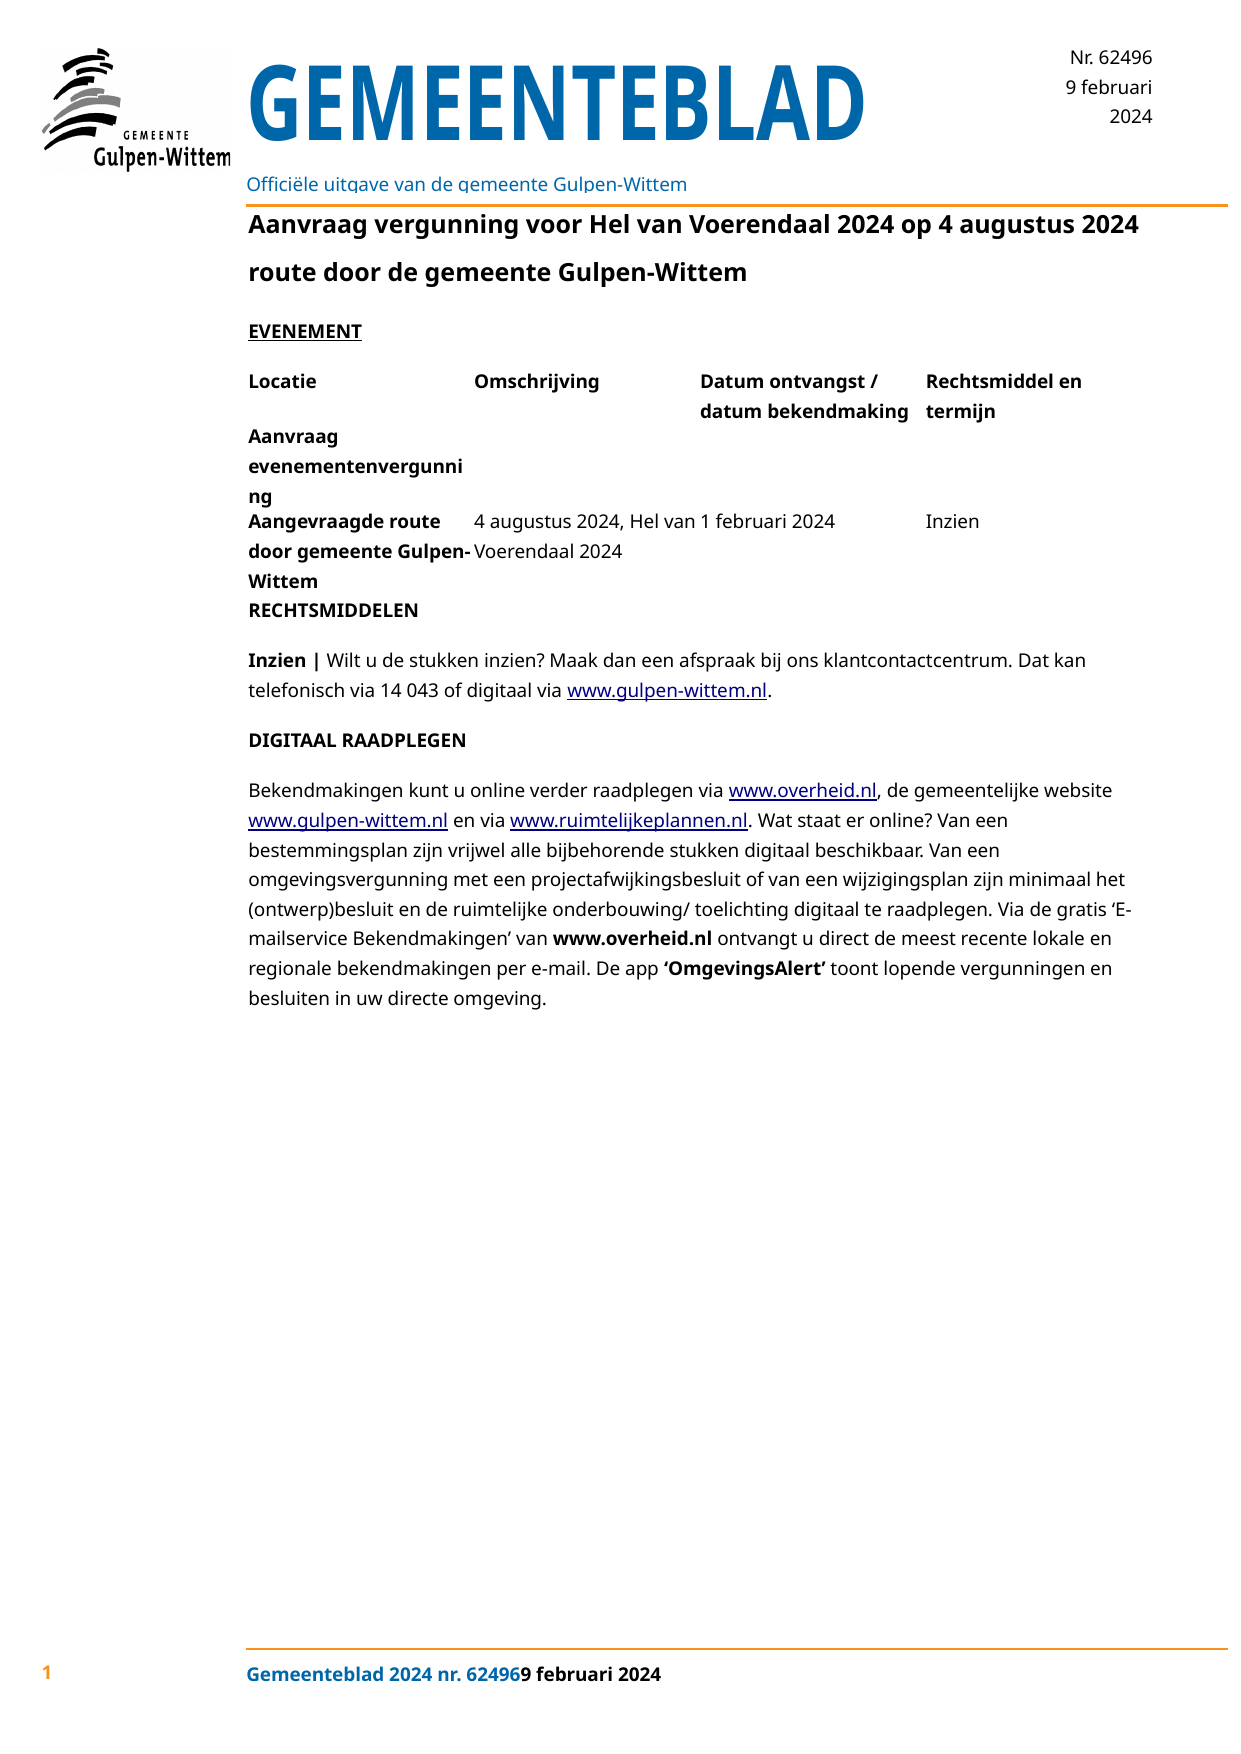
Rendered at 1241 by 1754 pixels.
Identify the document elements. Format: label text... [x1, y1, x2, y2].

table_cell [700, 424, 926, 509]
text DIGITAAL RAADPLEGEN [248, 727, 1152, 753]
table_header Datum ontvangst / datum bekendmaking [700, 369, 926, 424]
table_cell Aangevraagde route door gemeente Gulpen-Wittem [248, 509, 474, 593]
table_header Rechtsmiddel en termijn [926, 369, 1152, 424]
text Bekendmakingen kunt u online verder raadplegen via www.overheid.nl, de gemeentelijke website www.gulpen-wittem.nl en via www.ruimtelijkeplannen.nl. Wat staat er online? Van een bestemmingsplan zijn vrijwel alle bijbehorende stukken digitaal beschikbaar. Van een omgevingsvergunning met een projectafwijkingsbesluit of van een wijzigingsplan zijn minimaal het (ontwerp)besluit en de ruimtelijke onderbouwing/ toelichting digitaal te raadplegen. Via de gratis ‘E-mailservice Bekendmakingen’ van www.overheid.nl ontvangt u direct de meest recente lokale en regionale bekendmakingen per e-mail. De app ‘OmgevingsAlert’ toont lopende vergunningen en besluiten in uw directe omgeving. [248, 778, 1152, 1010]
table_cell 4 augustus 2024, Hel van Voerendaal 2024 [474, 509, 700, 593]
table_header Omschrijving [474, 369, 700, 424]
picture [41, 47, 231, 172]
text Inzien | Wilt u de stukken inzien? Maak dan een afspraak bij ons klantcontactcentrum. Dat kan telefonisch via 14 043 of digitaal via www.gulpen-wittem.nl. [248, 647, 1152, 702]
text EVENEMENT [248, 318, 1152, 344]
table_cell Inzien [926, 509, 1152, 593]
table_cell [926, 424, 1152, 509]
table_cell 1 februari 2024 [700, 509, 926, 593]
text Aanvraag vergunning voor Hel van Voerendaal 2024 op 4 augustus 2024 route door de gemeente Gulpen-Wittem [248, 207, 1152, 288]
table_header Locatie [248, 369, 474, 424]
text RECHTSMIDDELEN [248, 597, 1152, 622]
table_cell Aanvraag evenementenvergunning [248, 424, 474, 509]
table_cell [474, 424, 700, 509]
